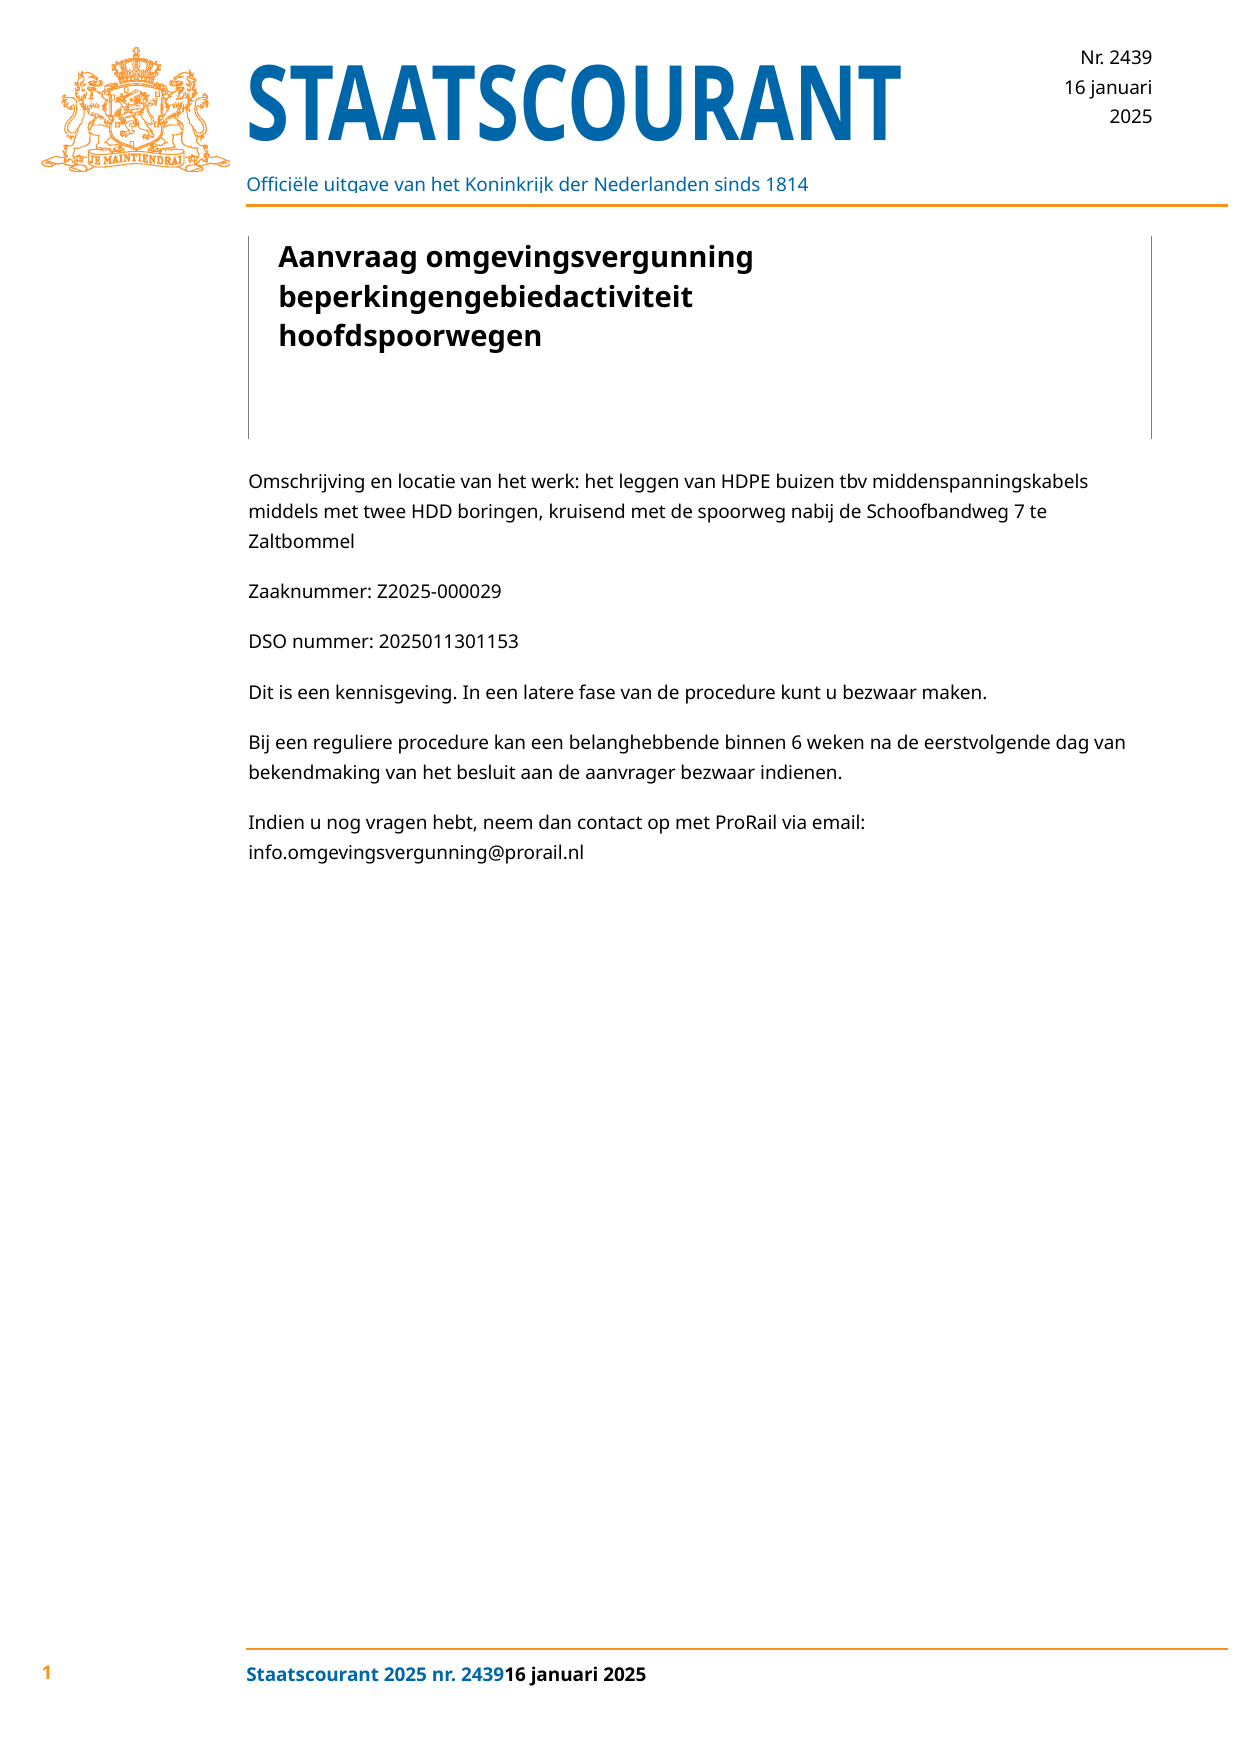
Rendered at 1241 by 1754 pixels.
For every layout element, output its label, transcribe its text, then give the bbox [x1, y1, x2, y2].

table_header [850, 414, 1151, 439]
text Omschrijving en locatie van het werk: het leggen van HDPE buizen tbv middenspanningskabels middels met twee HDD boringen, kruisend met de spoorweg nabij de Schoofbandweg 7 te Zaltbommel [248, 469, 1152, 553]
picture [912, 236, 1090, 414]
text Dit is een kennisgeving. In een latere fase van de procedure kunt u bezwaar maken. [248, 679, 1152, 705]
table_header Aanvraag omgevingsvergunning beperkingengebiedactiviteit hoofdspoorwegen [249, 236, 850, 439]
text Indien u nog vragen hebt, neem dan contact op met ProRail via email: info.omgevingsvergunning@prorail.nl [248, 809, 1152, 865]
table_header [1090, 236, 1151, 413]
table_header [850, 236, 912, 413]
picture [41, 47, 231, 172]
text Bij een reguliere procedure kan een belanghebbende binnen 6 weken na de eerstvolgende dag van bekendmaking van het besluit aan de aanvrager bezwaar indienen. [248, 729, 1152, 785]
text DSO nummer: 2025011301153 [248, 629, 1152, 654]
text Zaaknummer: Z2025-000029 [248, 578, 1152, 604]
